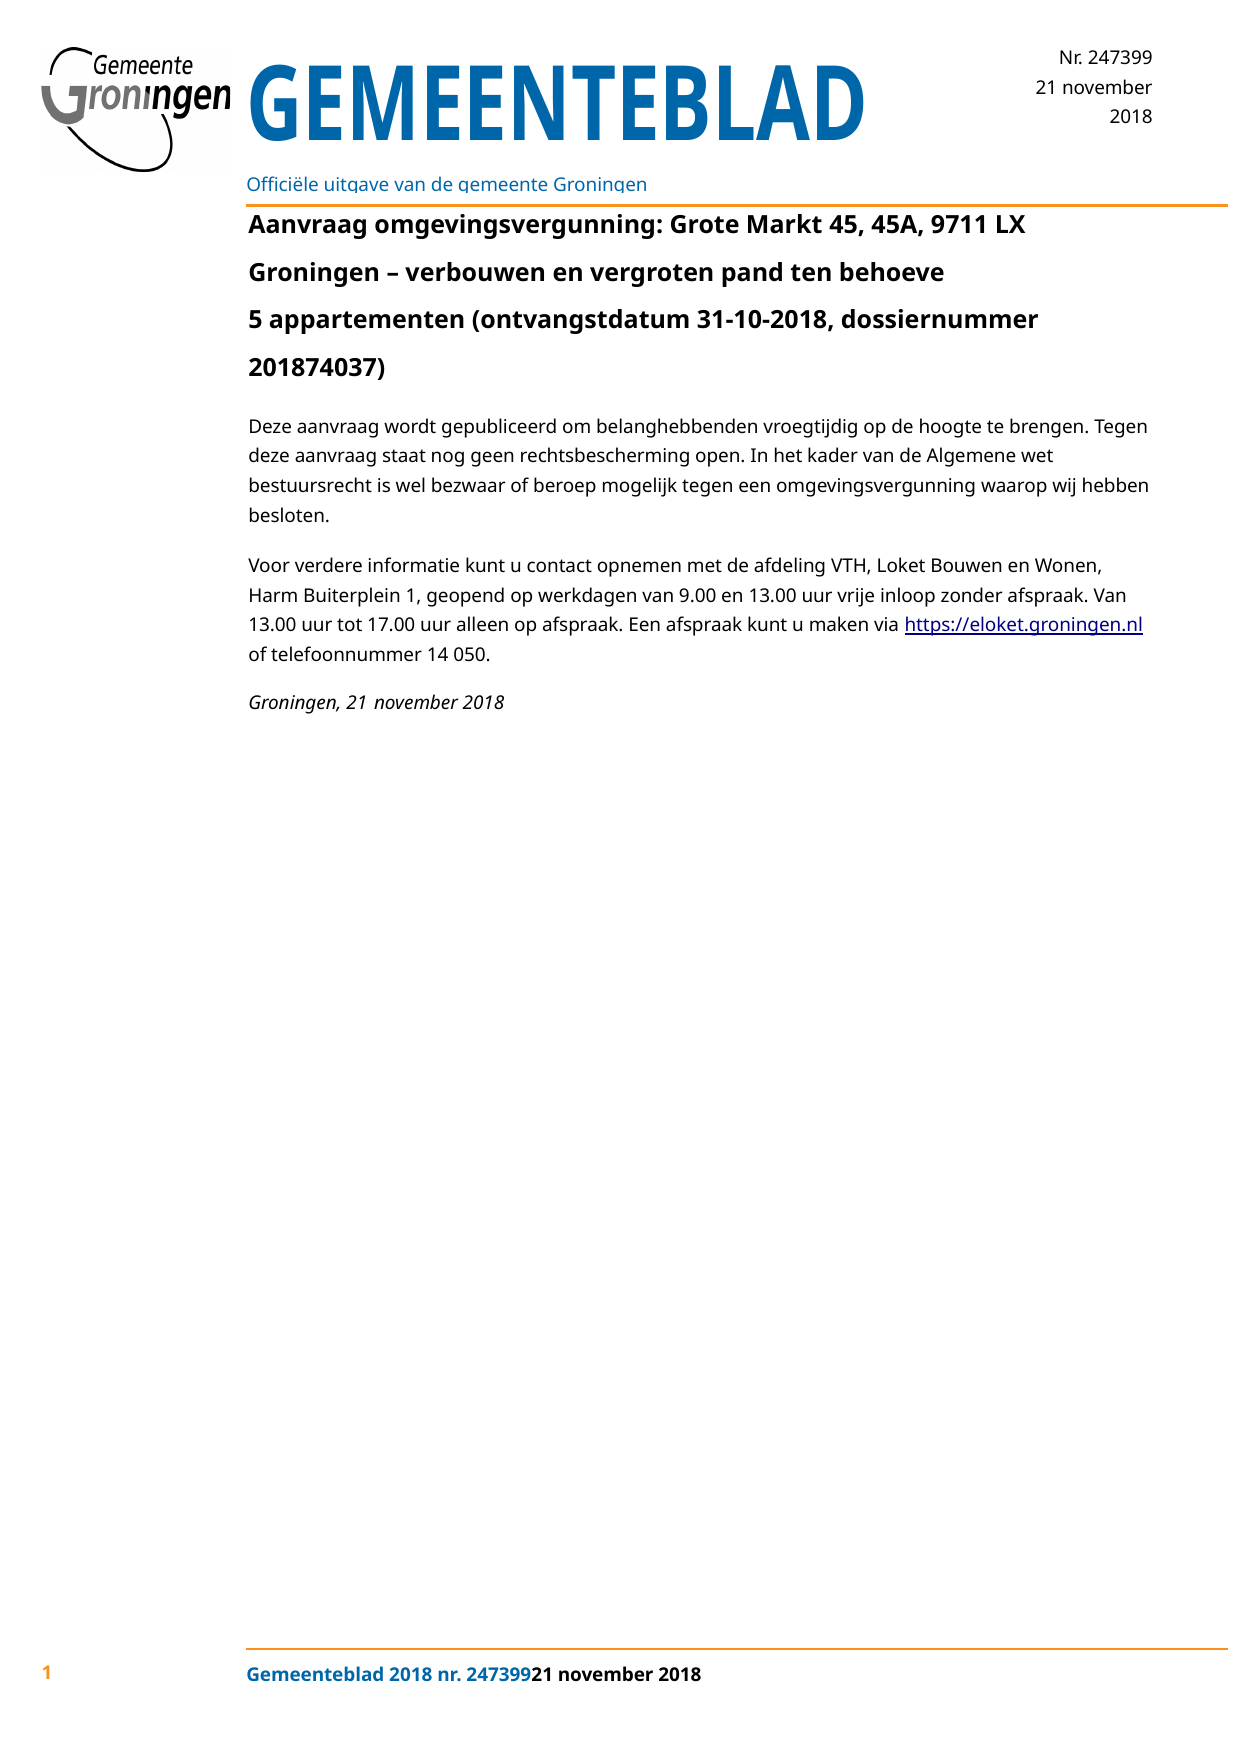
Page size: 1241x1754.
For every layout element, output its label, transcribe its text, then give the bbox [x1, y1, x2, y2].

text Groningen, 21 november 2018 [248, 689, 1152, 714]
text Aanvraag omgevingsvergunning: Grote Markt 45, 45A, 9711 LX Groningen – verbouwen en vergroten pand ten behoeve 5 appartementen (ontvangstdatum 31-10-2018, dossiernummer 201874037) [248, 207, 1152, 384]
picture [41, 47, 231, 172]
text Deze aanvraag wordt gepubliceerd om belanghebbenden vroegtijdig op de hoogte te brengen. Tegen deze aanvraag staat nog geen rechtsbescherming open. In het kader van de Algemene wet bestuursrecht is wel bezwaar of beroep mogelijk tegen een omgevingsvergunning waarop wij hebben besloten. [248, 413, 1152, 528]
text Voor verdere informatie kunt u contact opnemen met de afdeling VTH, Loket Bouwen en Wonen, Harm Buiterplein 1, geopend op werkdagen van 9.00 en 13.00 uur vrije inloop zonder afspraak. Van 13.00 uur tot 17.00 uur alleen op afspraak. Een afspraak kunt u maken via https://eloket.groningen.nl of telefoonnummer 14 050. [248, 552, 1152, 667]
